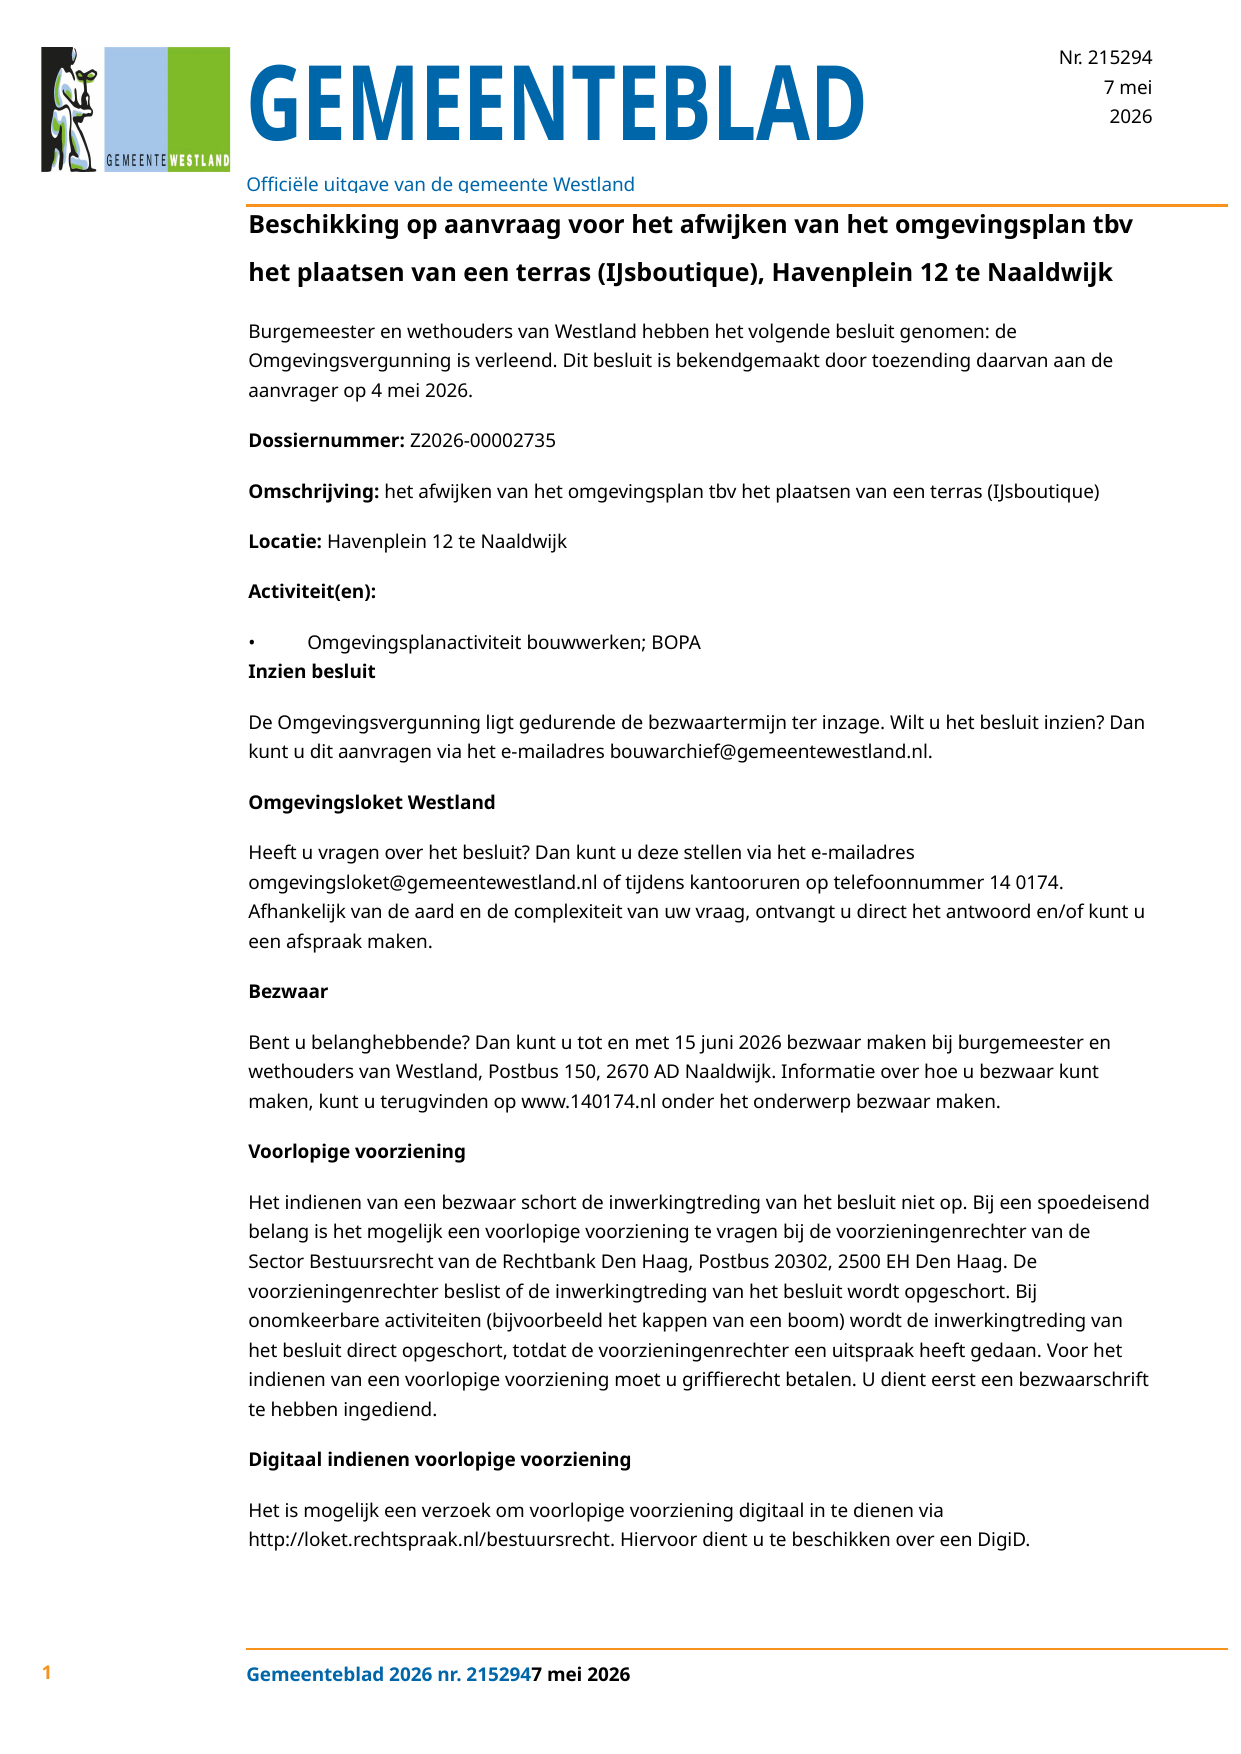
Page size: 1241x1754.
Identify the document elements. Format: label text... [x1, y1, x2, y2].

picture [41, 47, 231, 172]
text Beschikking op aanvraag voor het afwijken van het omgevingsplan tbv het plaatsen van een terras (IJsboutique), Havenplein 12 te Naaldwijk [248, 207, 1152, 288]
text Activiteit(en): [248, 579, 1152, 604]
text Dossiernummer: Z2026-00002735 [248, 427, 1152, 453]
text Voorlopige voorziening [248, 1139, 1152, 1164]
text Omgevingsloket Westland [248, 789, 1152, 815]
list Omgevingsplanactiviteit bouwwerken; BOPA [248, 629, 1152, 655]
text De Omgevingsvergunning ligt gedurende de bezwaartermijn ter inzage. Wilt u het besluit inzien? Dan kunt u dit aanvragen via het e-mailadres bouwarchief@gemeentewestland.nl. [248, 709, 1152, 764]
text Het is mogelijk een verzoek om voorlopige voorziening digitaal in te dienen via http://loket.rechtspraak.nl/bestuursrecht. Hiervoor dient u te beschikken over een DigiD. [248, 1497, 1152, 1552]
text Locatie: Havenplein 12 te Naaldwijk [248, 528, 1152, 554]
text Bezwaar [248, 979, 1152, 1004]
text Heeft u vragen over het besluit? Dan kunt u deze stellen via het e-mailadres omgevingsloket@gemeentewestland.nl of tijdens kantooruren op telefoonnummer 14 0174. Afhankelijk van de aard en de complexiteit van uw vraag, ontvangt u direct het antwoord en/of kunt u een afspraak maken. [248, 839, 1152, 954]
text Digitaal indienen voorlopige voorziening [248, 1447, 1152, 1472]
text Het indienen van een bezwaar schort de inwerkingtreding van het besluit niet op. Bij een spoedeisend belang is het mogelijk een voorlopige voorziening te vragen bij de voorzieningenrechter van de Sector Bestuursrecht van de Rechtbank Den Haag, Postbus 20302, 2500 EH Den Haag. De voorzieningenrechter beslist of de inwerkingtreding van het besluit wordt opgeschort. Bij onomkeerbare activiteiten (bijvoorbeeld het kappen van een boom) wordt de inwerkingtreding van het besluit direct opgeschort, totdat de voorzieningenrechter een uitspraak heeft gedaan. Voor het indienen van een voorlopige voorziening moet u griffierecht betalen. U dient eerst een bezwaarschrift te hebben ingediend. [248, 1189, 1152, 1422]
text Bent u belanghebbende? Dan kunt u tot en met 15 juni 2026 bezwaar maken bij burgemeester en wethouders van Westland, Postbus 150, 2670 AD Naaldwijk. Informatie over hoe u bezwaar kunt maken, kunt u terugvinden op www.140174.nl onder het onderwerp bezwaar maken. [248, 1029, 1152, 1114]
text Burgemeester en wethouders van Westland hebben het volgende besluit genomen: de Omgevingsvergunning is verleend. Dit besluit is bekendgemaakt door toezending daarvan aan de aanvrager op 4 mei 2026. [248, 318, 1152, 403]
text Inzien besluit [248, 659, 1152, 684]
text Omschrijving: het afwijken van het omgevingsplan tbv het plaatsen van een terras (IJsboutique) [248, 478, 1152, 504]
